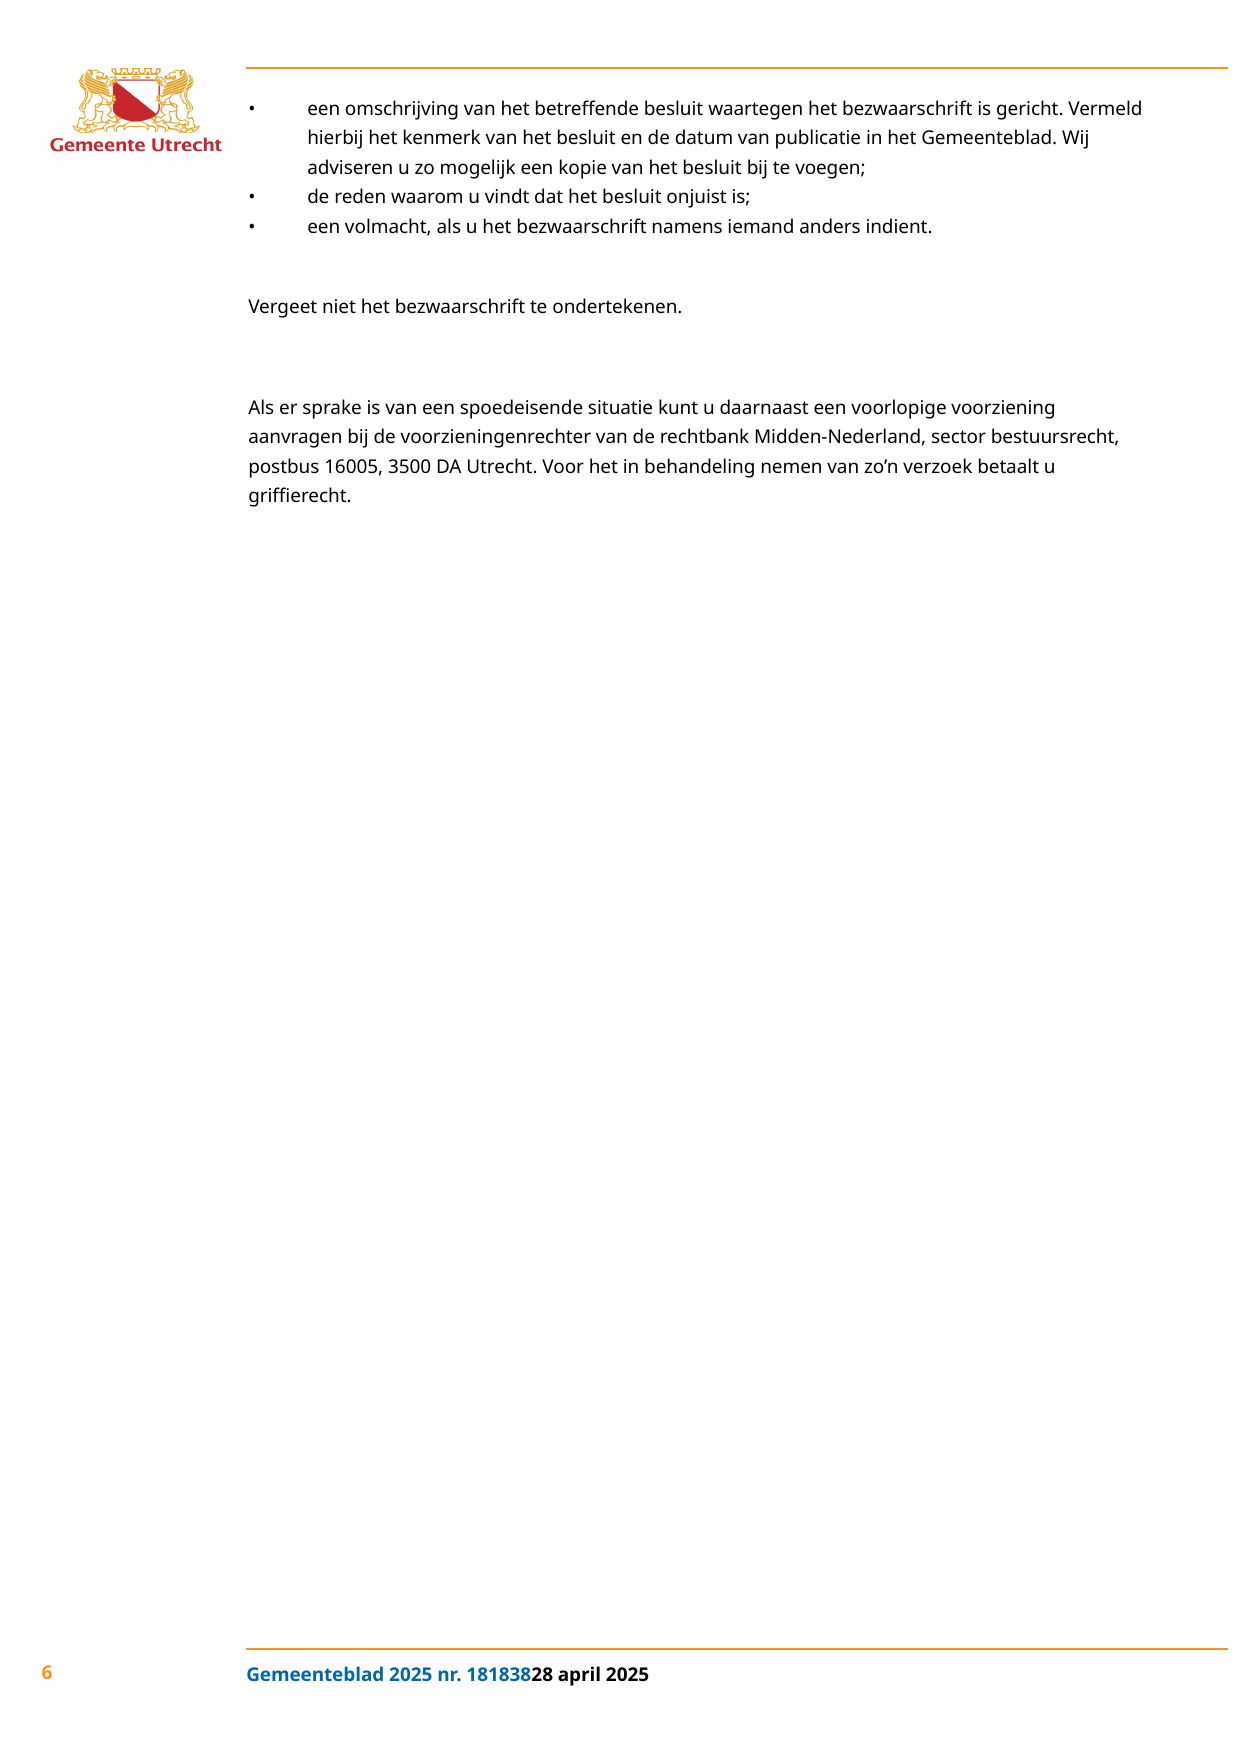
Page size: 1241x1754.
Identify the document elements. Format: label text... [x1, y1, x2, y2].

list een omschrijving van het betreffende besluit waartegen het bezwaarschrift is gericht. Vermeld hierbij het kenmerk van het besluit en de datum van publicatie in het Gemeenteblad. Wij adviseren u zo mogelijk een kopie van het besluit bij te voegen; [248, 95, 1152, 180]
text Als er sprake is van een spoedeisende situatie kunt u daarnaast een voorlopige voorziening aanvragen bij de voorzieningenrechter van de rechtbank Midden-Nederland, sector bestuursrecht, postbus 16005, 3500 DA Utrecht. Voor het in behandeling nemen van zo’n verzoek betaalt u griffierecht. [248, 394, 1152, 508]
text Vergeet niet het bezwaarschrift te ondertekenen. [248, 293, 1152, 319]
picture [41, 47, 231, 172]
list een volmacht, als u het bezwaarschrift namens iemand anders indient. [248, 213, 1152, 239]
list de reden waarom u vindt dat het besluit onjuist is; [248, 183, 1152, 209]
